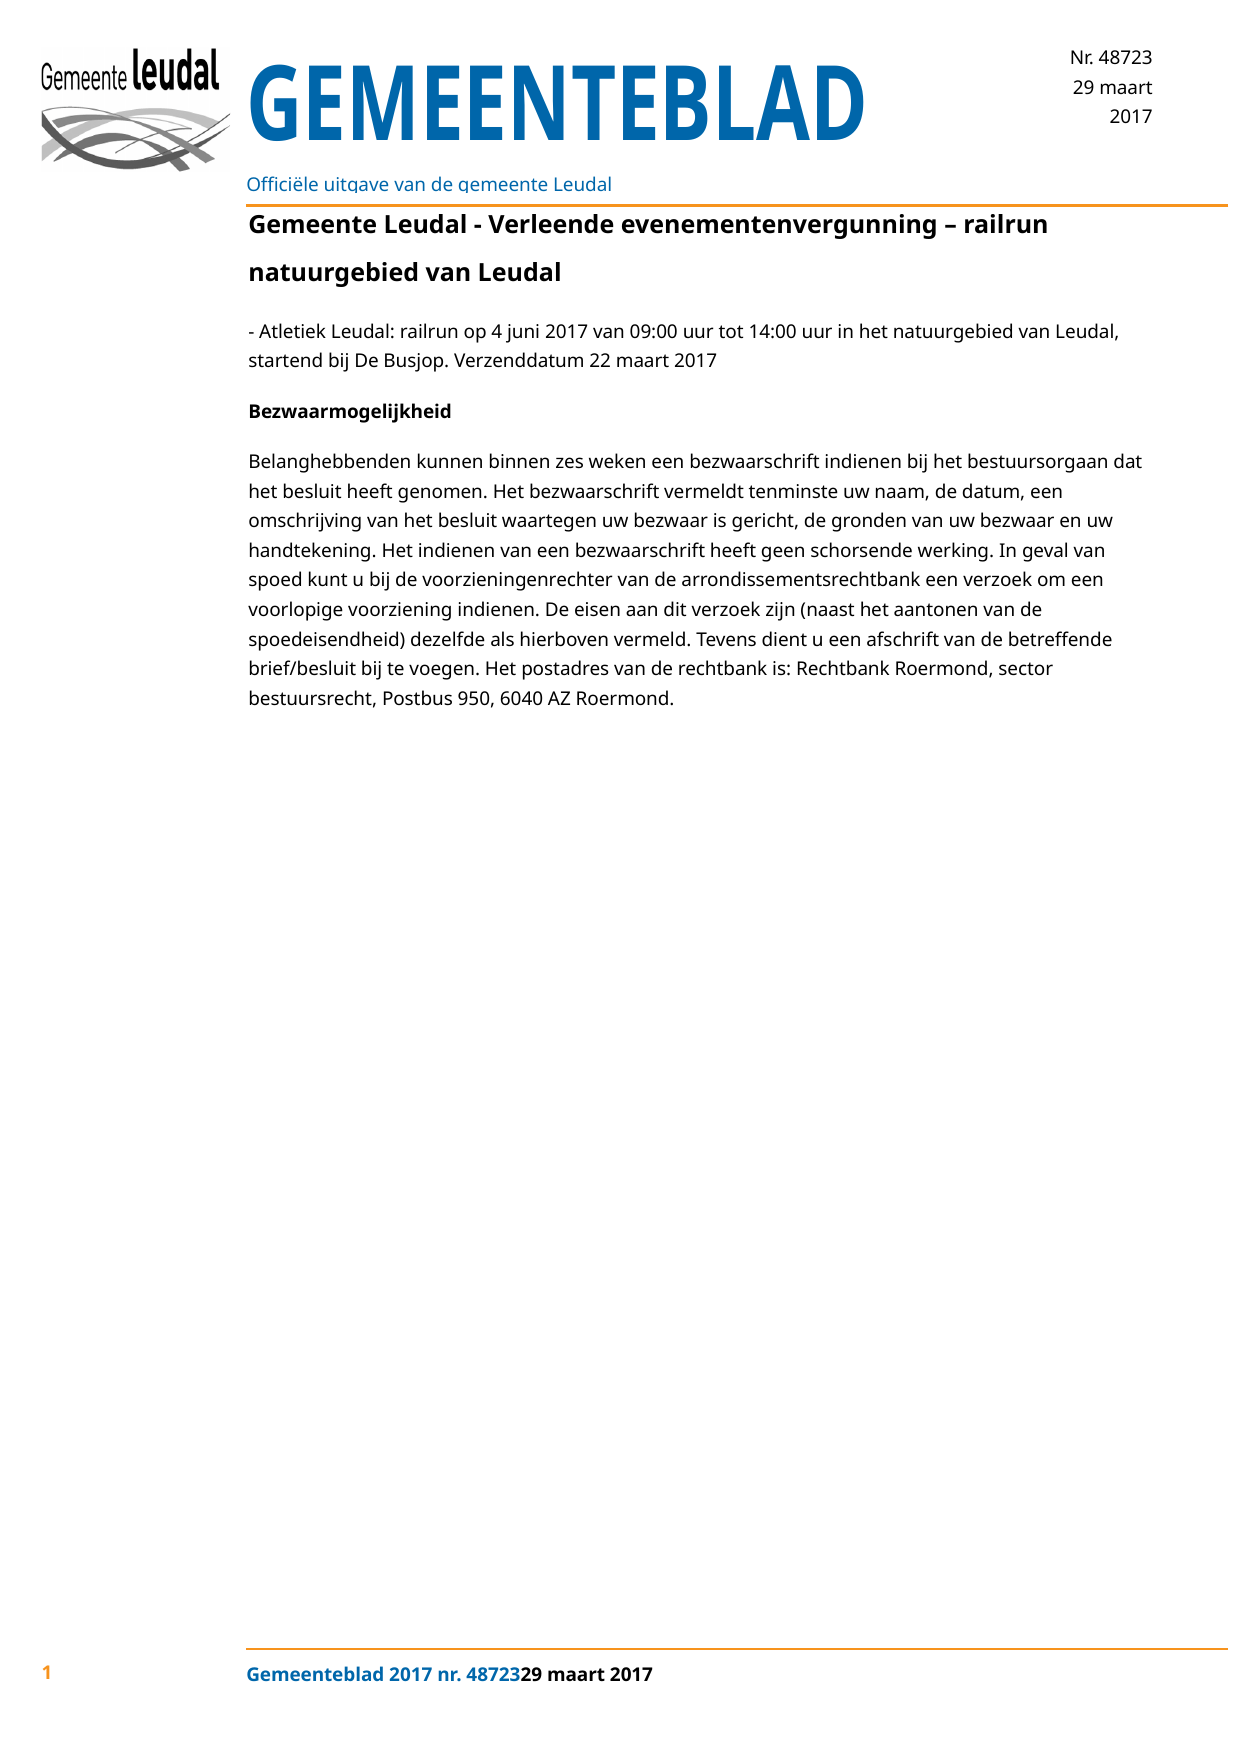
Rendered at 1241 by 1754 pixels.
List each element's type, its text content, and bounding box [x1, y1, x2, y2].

text Bezwaarmogelijkheid [248, 398, 1152, 424]
text - Atletiek Leudal: railrun op 4 juni 2017 van 09:00 uur tot 14:00 uur in het natuurgebied van Leudal, startend bij De Busjop. Verzenddatum 22 maart 2017 [248, 318, 1152, 373]
text Gemeente Leudal - Verleende evenementenvergunning – railrun natuurgebied van Leudal [248, 207, 1152, 288]
text Belanghebbenden kunnen binnen zes weken een bezwaarschrift indienen bij het bestuursorgaan dat het besluit heeft genomen. Het bezwaarschrift vermeldt tenminste uw naam, de datum, een omschrijving van het besluit waartegen uw bezwaar is gericht, de gronden van uw bezwaar en uw handtekening. Het indienen van een bezwaarschrift heeft geen schorsende werking. In geval van spoed kunt u bij de voorzieningenrechter van de arrondissementsrechtbank een verzoek om een voorlopige voorziening indienen. De eisen aan dit verzoek zijn (naast het aantonen van de spoedeisendheid) dezelfde als hierboven vermeld. Tevens dient u een afschrift van de betreffende brief/besluit bij te voegen. Het postadres van de rechtbank is: Rechtbank Roermond, sector bestuursrecht, Postbus 950, 6040 AZ Roermond. [248, 448, 1152, 711]
picture [41, 47, 231, 172]
